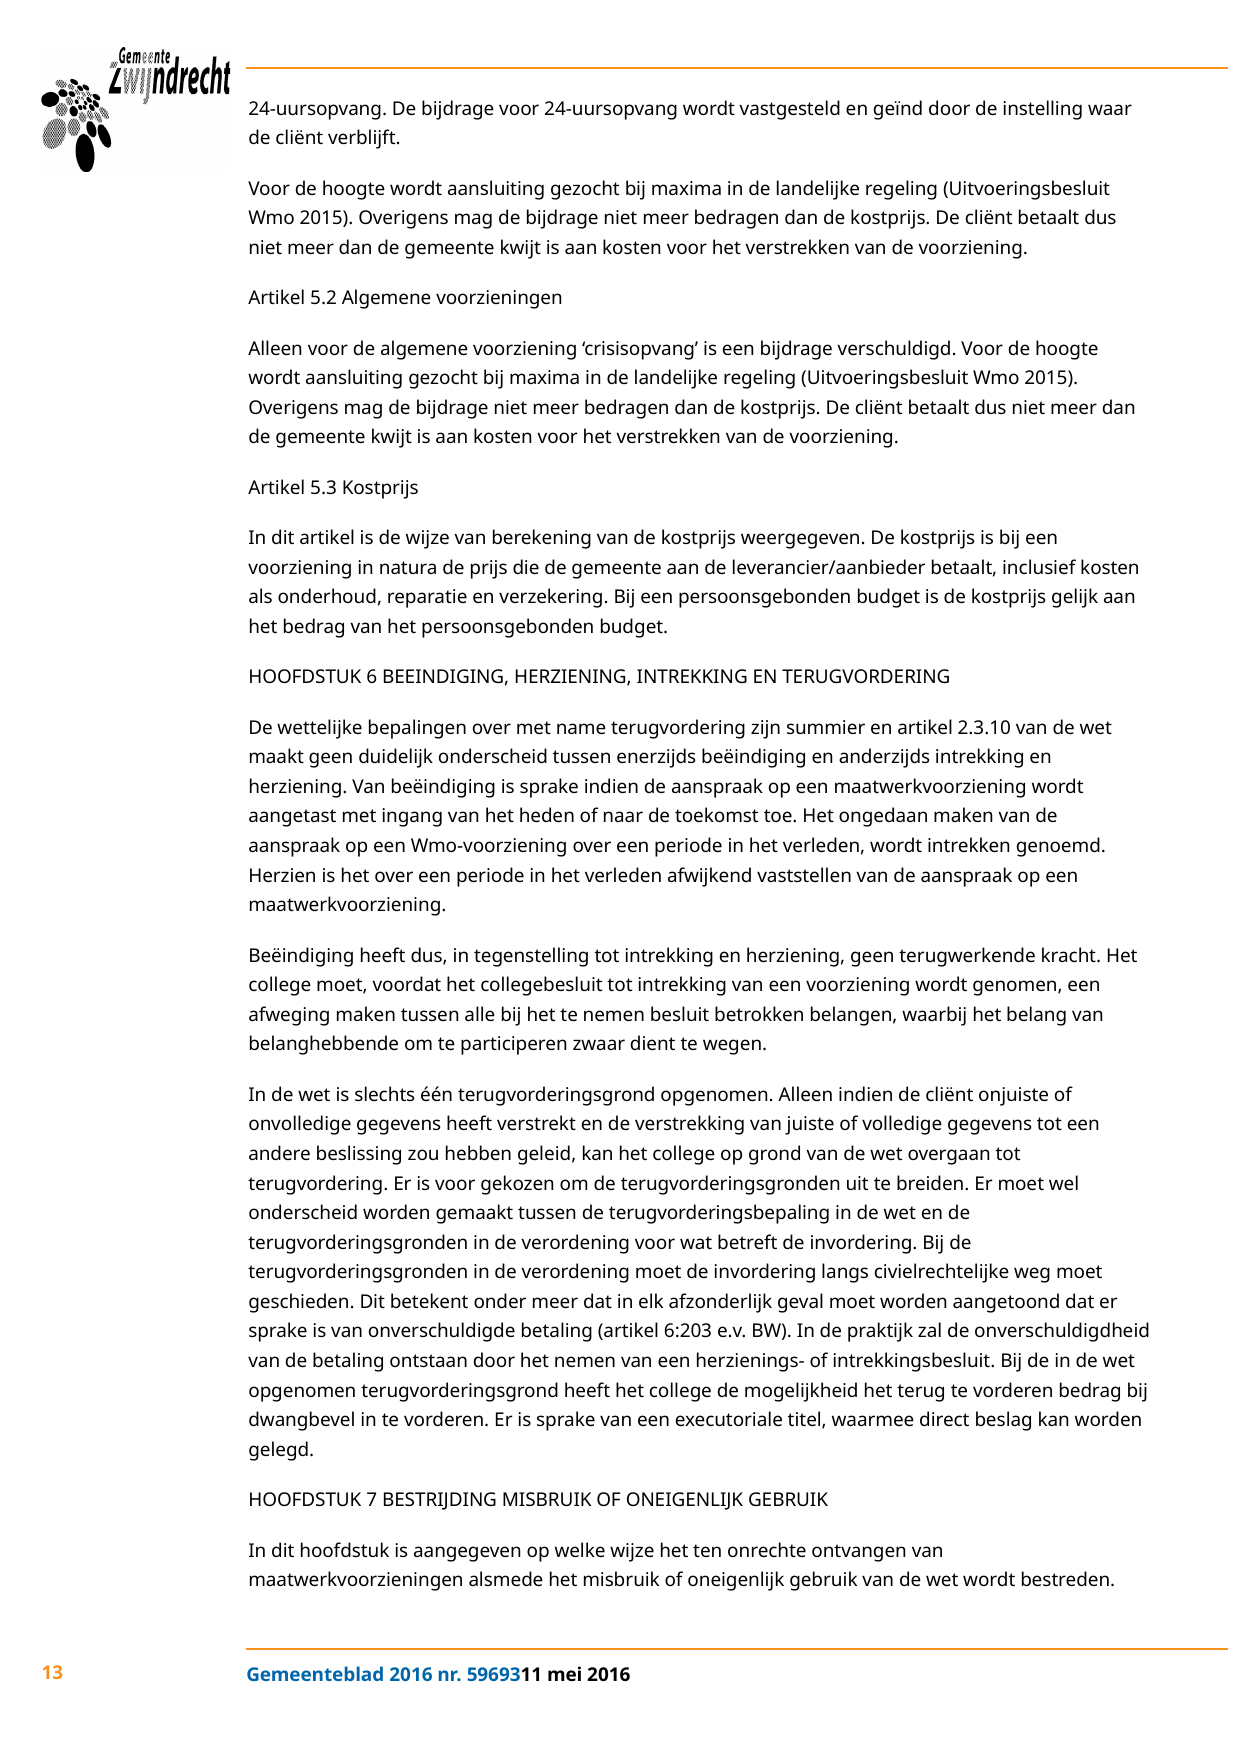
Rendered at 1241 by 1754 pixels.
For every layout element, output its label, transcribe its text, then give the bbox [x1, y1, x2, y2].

text Artikel 5.3 Kostprijs [248, 474, 1152, 500]
text HOOFDSTUK 6 BEEINDIGING, HERZIENING, INTREKKING EN TERUGVORDERING [248, 663, 1152, 689]
text Artikel 5.2 Algemene voorzieningen [248, 284, 1152, 310]
text In de wet is slechts één terugvorderingsgrond opgenomen. Alleen indien de cliënt onjuiste of onvolledige gegevens heeft verstrekt en de verstrekking van juiste of volledige gegevens tot een andere beslissing zou hebben geleid, kan het college op grond van de wet overgaan tot terugvordering. Er is voor gekozen om de terugvorderingsgronden uit te breiden. Er moet wel onderscheid worden gemaakt tussen de terugvorderingsbepaling in de wet en de terugvorderingsgronden in de verordening voor wat betreft de invordering. Bij de terugvorderingsgronden in de verordening moet de invordering langs civielrechtelijke weg moet geschieden. Dit betekent onder meer dat in elk afzonderlijk geval moet worden aangetoond dat er sprake is van onverschuldigde betaling (artikel 6:203 e.v. BW). In de praktijk zal de onverschuldigdheid van de betaling ontstaan door het nemen van een herzienings- of intrekkingsbesluit. Bij de in de wet opgenomen terugvorderingsgrond heeft het college de mogelijkheid het terug te vorderen bedrag bij dwangbevel in te vorderen. Er is sprake van een executoriale titel, waarmee direct beslag kan worden gelegd. [248, 1081, 1152, 1462]
text De wettelijke bepalingen over met name terugvordering zijn summier en artikel 2.3.10 van de wet maakt geen duidelijk onderscheid tussen enerzijds beëindiging en anderzijds intrekking en herziening. Van beëindiging is sprake indien de aanspraak op een maatwerkvoorziening wordt aangetast met ingang van het heden of naar de toekomst toe. Het ongedaan maken van de aanspraak op een Wmo-voorziening over een periode in het verleden, wordt intrekken genoemd. Herzien is het over een periode in het verleden afwijkend vaststellen van de aanspraak op een maatwerkvoorziening. [248, 714, 1152, 917]
text 24-uursopvang. De bijdrage voor 24-uursopvang wordt vastgesteld en geïnd door de instelling waar de cliënt verblijft. [248, 95, 1152, 150]
picture [41, 47, 231, 172]
text In dit artikel is de wijze van berekening van de kostprijs weergegeven. De kostprijs is bij een voorziening in natura de prijs die de gemeente aan de leverancier/aanbieder betaalt, inclusief kosten als onderhoud, reparatie en verzekering. Bij een persoonsgebonden budget is de kostprijs gelijk aan het bedrag van het persoonsgebonden budget. [248, 524, 1152, 639]
text Voor de hoogte wordt aansluiting gezocht bij maxima in de landelijke regeling (Uitvoeringsbesluit Wmo 2015). Overigens mag de bijdrage niet meer bedragen dan de kostprijs. De cliënt betaalt dus niet meer dan de gemeente kwijt is aan kosten voor het verstrekken van de voorziening. [248, 175, 1152, 260]
text Alleen voor de algemene voorziening ‘crisisopvang’ is een bijdrage verschuldigd. Voor de hoogte wordt aansluiting gezocht bij maxima in de landelijke regeling (Uitvoeringsbesluit Wmo 2015). Overigens mag de bijdrage niet meer bedragen dan de kostprijs. De cliënt betaalt dus niet meer dan de gemeente kwijt is aan kosten voor het verstrekken van de voorziening. [248, 335, 1152, 449]
text HOOFDSTUK 7 BESTRIJDING MISBRUIK OF ONEIGENLIJK GEBRUIK [248, 1486, 1152, 1512]
text In dit hoofdstuk is aangegeven op welke wijze het ten onrechte ontvangen van maatwerkvoorzieningen alsmede het misbruik of oneigenlijk gebruik van de wet wordt bestreden. [248, 1537, 1152, 1592]
text Beëindiging heeft dus, in tegenstelling tot intrekking en herziening, geen terugwerkende kracht. Het college moet, voordat het collegebesluit tot intrekking van een voorziening wordt genomen, een afweging maken tussen alle bij het te nemen besluit betrokken belangen, waarbij het belang van belanghebbende om te participeren zwaar dient te wegen. [248, 942, 1152, 1056]
